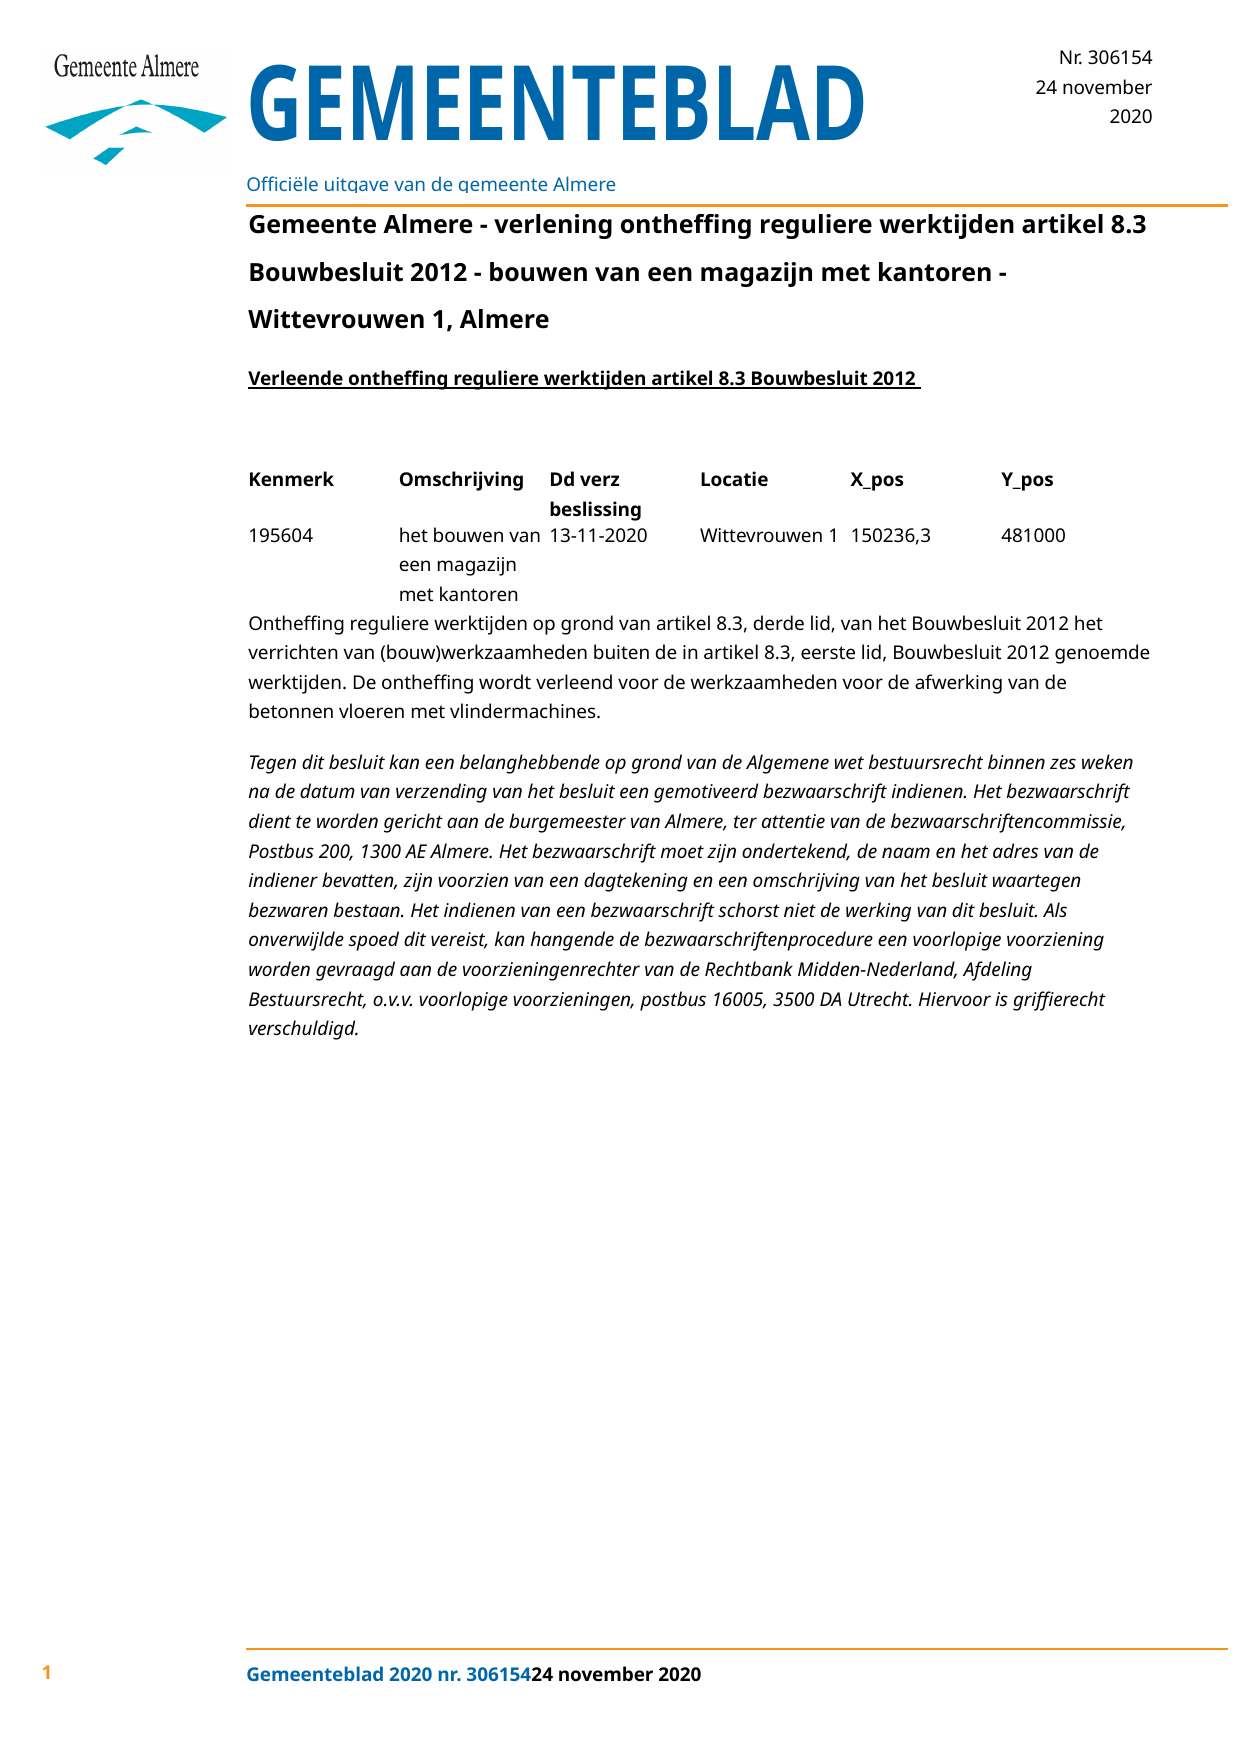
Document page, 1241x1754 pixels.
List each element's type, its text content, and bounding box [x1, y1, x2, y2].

text Verleende ontheffing reguliere werktijden artikel 8.3 Bouwbesluit 2012 [248, 366, 1152, 391]
table_header Omschrijving [399, 466, 549, 522]
table_header X_pos [850, 466, 1001, 522]
table_header Y_pos [1001, 466, 1152, 522]
table_header Locatie [700, 466, 850, 522]
table_cell 195604 [248, 522, 398, 607]
table_header Kenmerk [248, 466, 398, 522]
table_cell 150236,3 [850, 522, 1001, 607]
table_cell Wittevrouwen 1 [700, 522, 850, 607]
picture [41, 47, 231, 172]
text Tegen dit besluit kan een belanghebbende op grond van de Algemene wet bestuursrecht binnen zes weken na de datum van verzending van het besluit een gemotiveerd bezwaarschrift indienen. Het bezwaarschrift dient te worden gericht aan de burgemeester van Almere, ter attentie van de bezwaarschriftencommissie, Postbus 200, 1300 AE Almere. Het bezwaarschrift moet zijn ondertekend, de naam en het adres van de indiener bevatten, zijn voorzien van een dagtekening en een omschrijving van het besluit waartegen bezwaren bestaan. Het indienen van een bezwaarschrift schorst niet de werking van dit besluit. Als onverwijlde spoed dit vereist, kan hangende de bezwaarschriftenprocedure een voorlopige voorziening worden gevraagd aan de voorzieningenrechter van de Rechtbank Midden-Nederland, Afdeling Bestuursrecht, o.v.v. voorlopige voorzieningen, postbus 16005, 3500 DA Utrecht. Hiervoor is griffierecht verschuldigd. [248, 749, 1152, 1041]
table_header Dd verz beslissing [549, 466, 700, 522]
table_cell 481000 [1001, 522, 1152, 607]
text Gemeente Almere - verlening ontheffing reguliere werktijden artikel 8.3 Bouwbesluit 2012 - bouwen van een magazijn met kantoren - Wittevrouwen 1, Almere [248, 207, 1152, 336]
table_cell het bouwen van een magazijn met kantoren [399, 522, 549, 607]
text Ontheffing reguliere werktijden op grond van artikel 8.3, derde lid, van het Bouwbesluit 2012 het verrichten van (bouw)werkzaamheden buiten de in artikel 8.3, eerste lid, Bouwbesluit 2012 genoemde werktijden. De ontheffing wordt verleend voor de werkzaamheden voor de afwerking van de betonnen vloeren met vlindermachines. [248, 610, 1152, 724]
table_cell 13-11-2020 [549, 522, 700, 607]
